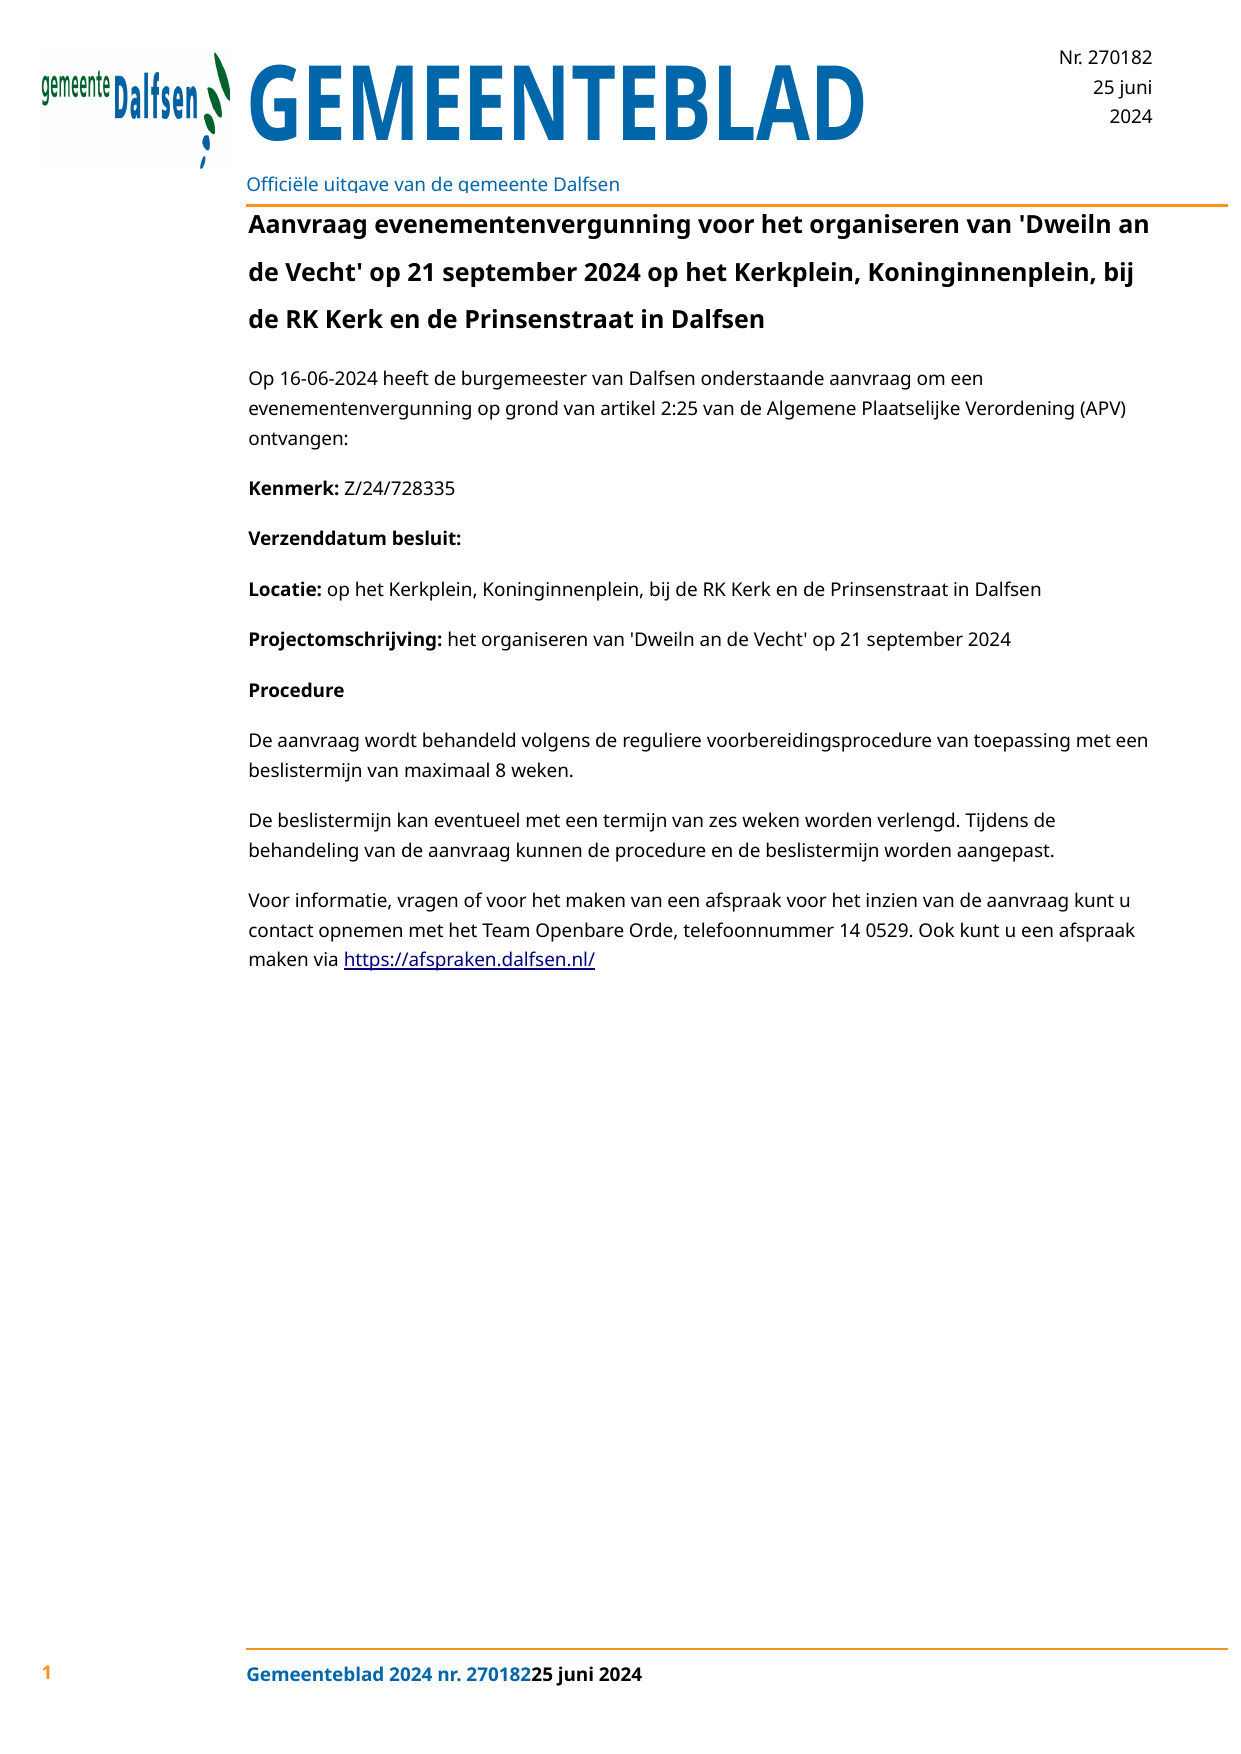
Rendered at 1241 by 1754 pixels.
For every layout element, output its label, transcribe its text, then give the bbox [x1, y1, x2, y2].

picture [41, 47, 231, 172]
text Aanvraag evenementenvergunning voor het organiseren van 'Dweiln an de Vecht' op 21 september 2024 op het Kerkplein, Koninginnenplein, bij de RK Kerk en de Prinsenstraat in Dalfsen [248, 207, 1152, 336]
text Verzenddatum besluit: [248, 526, 1152, 551]
text Projectomschrijving: het organiseren van 'Dweiln an de Vecht' op 21 september 2024 [248, 626, 1152, 652]
text Procedure [248, 677, 1152, 702]
text De aanvraag wordt behandeld volgens de reguliere voorbereidingsprocedure van toepassing met een beslistermijn van maximaal 8 weken. [248, 727, 1152, 782]
text Kenmerk: Z/24/728335 [248, 475, 1152, 501]
text Locatie: op het Kerkplein, Koninginnenplein, bij de RK Kerk en de Prinsenstraat in Dalfsen [248, 576, 1152, 602]
text Voor informatie, vragen of voor het maken van een afspraak voor het inzien van de aanvraag kunt u contact opnemen met het Team Openbare Orde, telefoonnummer 14 0529. Ook kunt u een afspraak maken via https://afspraken.dalfsen.nl/ [248, 887, 1152, 972]
text De beslistermijn kan eventueel met een termijn van zes weken worden verlengd. Tijdens de behandeling van de aanvraag kunnen de procedure en de beslistermijn worden aangepast. [248, 807, 1152, 862]
text Op 16-06-2024 heeft de burgemeester van Dalfsen onderstaande aanvraag om een evenementenvergunning op grond van artikel 2:25 van de Algemene Plaatselijke Verordening (APV) ontvangen: [248, 366, 1152, 450]
